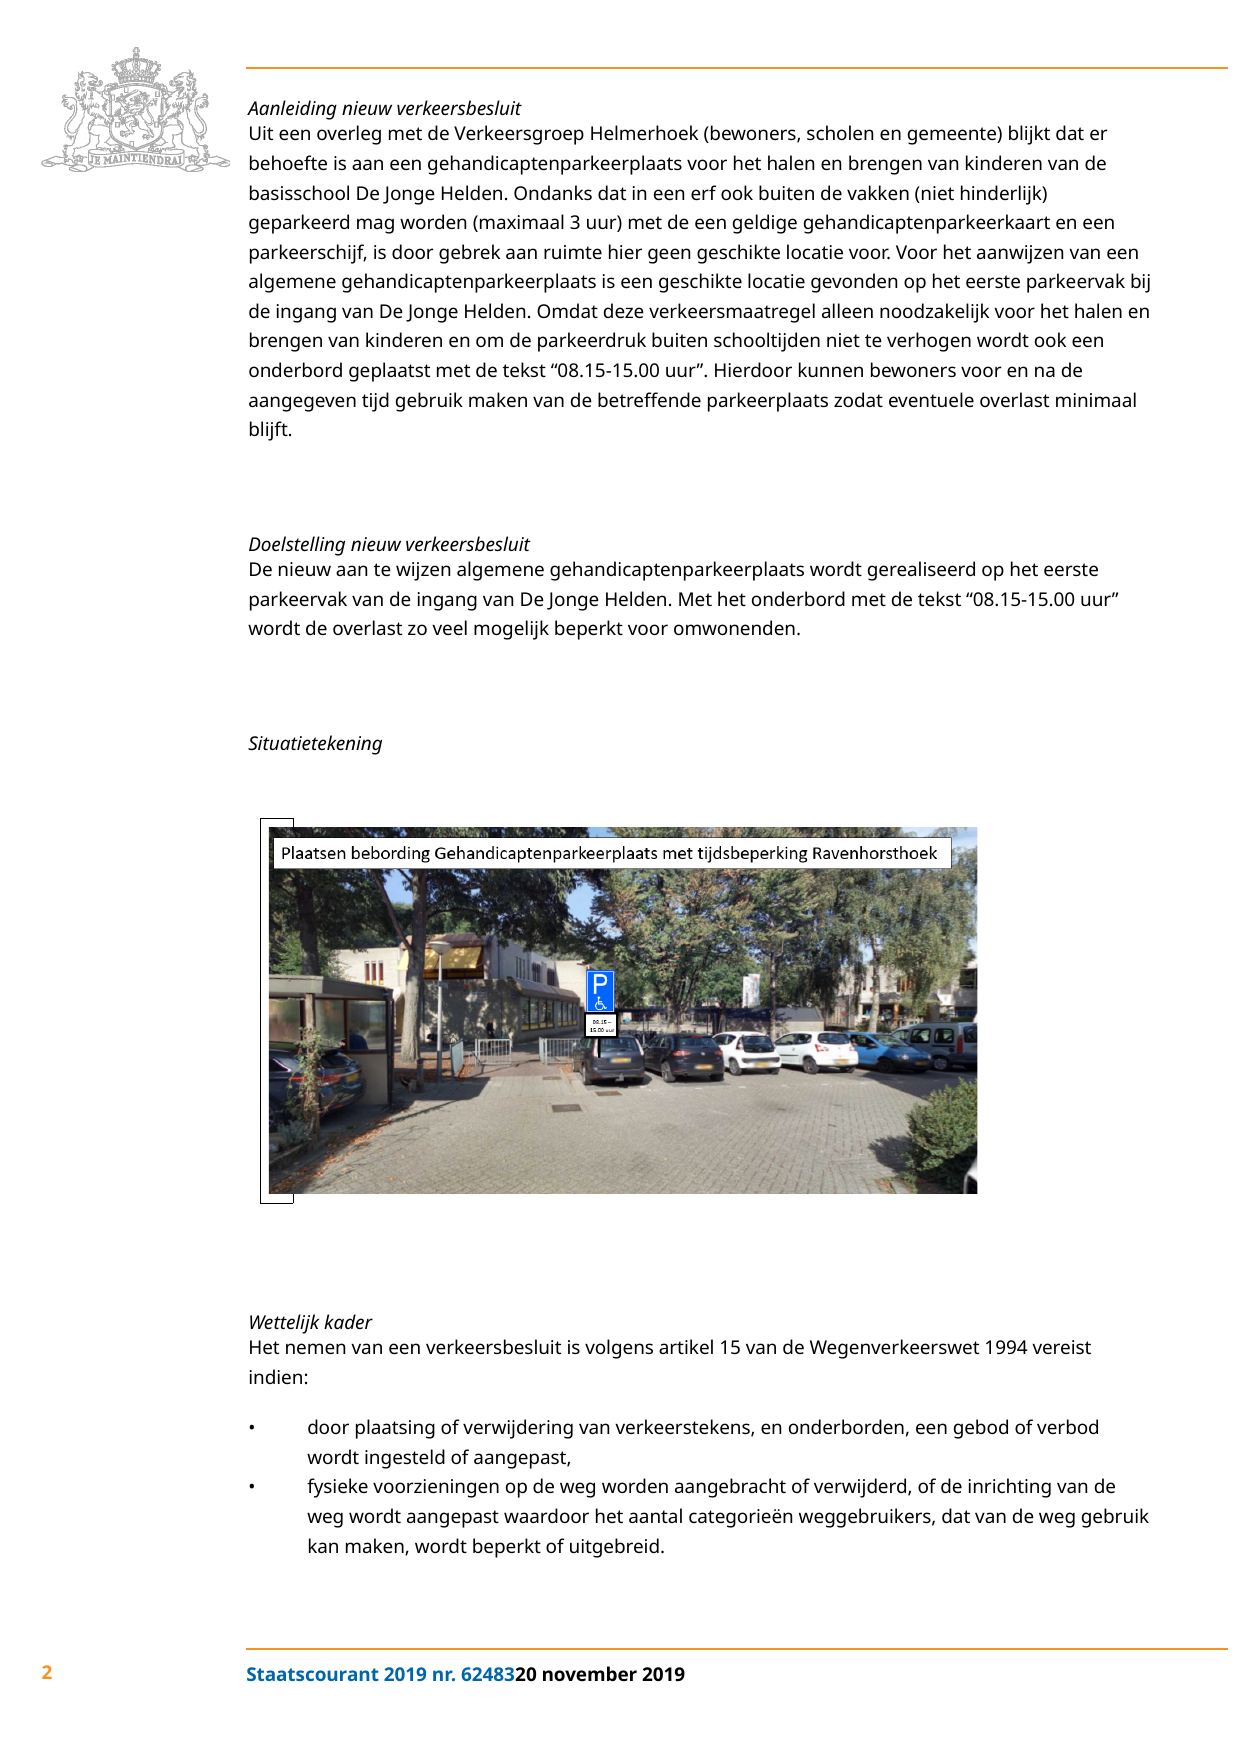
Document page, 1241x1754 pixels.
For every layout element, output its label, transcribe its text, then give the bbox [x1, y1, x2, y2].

text Aanleiding nieuw verkeersbesluit [248, 95, 1152, 121]
list fysieke voorzieningen op de weg worden aangebracht of verwijderd, of de inrichting van de weg wordt aangepast waardoor het aantal categorieën weggebruikers, dat van de weg gebruik kan maken, wordt beperkt of uitgebreid. [248, 1474, 1152, 1559]
text De nieuw aan te wijzen algemene gehandicaptenparkeerplaats wordt gerealiseerd op het eerste parkeervak van de ingang van De Jonge Helden. Met het onderbord met de tekst “08.15-15.00 uur” wordt de overlast zo veel mogelijk beperkt voor omwonenden. [248, 556, 1152, 641]
picture [41, 47, 231, 172]
text Wettelijk kader [248, 1309, 1152, 1334]
text Situatietekening [248, 730, 1152, 756]
list door plaatsing of verwijdering van verkeerstekens, en onderborden, een gebod of verbod wordt ingesteld of aangepast, [248, 1414, 1152, 1470]
text Doelstelling nieuw verkeersbesluit [248, 531, 1152, 556]
picture [268, 827, 978, 1194]
text Het nemen van een verkeersbesluit is volgens artikel 15 van de Wegenverkeerswet 1994 vereist indien: [248, 1334, 1152, 1390]
text Uit een overleg met de Verkeersgroep Helmerhoek (bewoners, scholen en gemeente) blijkt dat er behoefte is aan een gehandicaptenparkeerplaats voor het halen en brengen van kinderen van de basisschool De Jonge Helden. Ondanks dat in een erf ook buiten de vakken (niet hinderlijk) geparkeerd mag worden (maximaal 3 uur) met de een geldige gehandicaptenparkeerkaart en een parkeerschijf, is door gebrek aan ruimte hier geen geschikte locatie voor. Voor het aanwijzen van een algemene gehandicaptenparkeerplaats is een geschikte locatie gevonden op het eerste parkeervak bij de ingang van De Jonge Helden. Omdat deze verkeersmaatregel alleen noodzakelijk voor het halen en brengen van kinderen en om de parkeerdruk buiten schooltijden niet te verhogen wordt ook een onderbord geplaatst met de tekst “08.15-15.00 uur”. Hierdoor kunnen bewoners voor en na de aangegeven tijd gebruik maken van de betreffende parkeerplaats zodat eventuele overlast minimaal blijft. [248, 121, 1152, 442]
